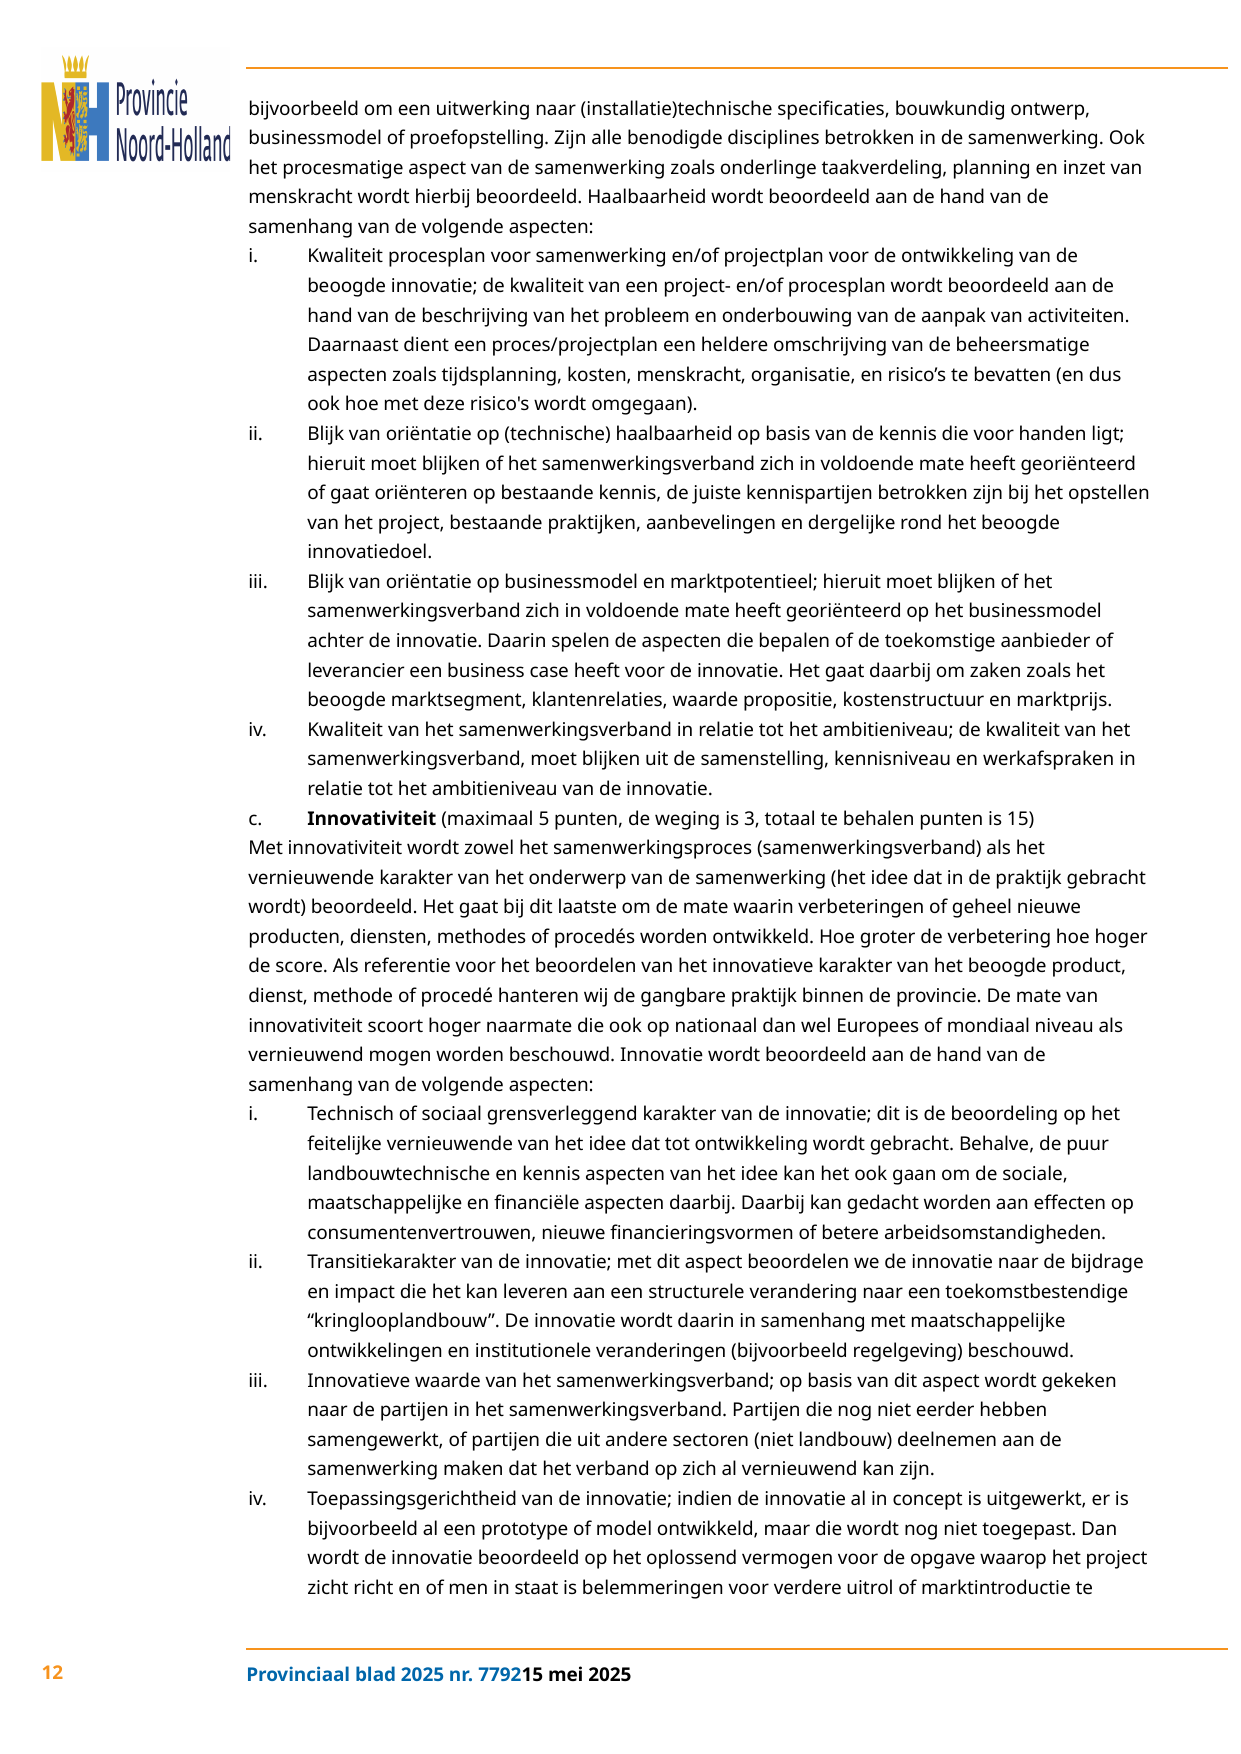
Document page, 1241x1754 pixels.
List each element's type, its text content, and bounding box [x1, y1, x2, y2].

list Kwaliteit van het samenwerkingsverband in relatie tot het ambitieniveau; de kwaliteit van het samenwerkingsverband, moet blijken uit de samenstelling, kennisniveau en werkafspraken in relatie tot het ambitieniveau van de innovatie. [248, 716, 1152, 801]
picture [41, 47, 231, 172]
text Met innovativiteit wordt zowel het samenwerkingsproces (samenwerkingsverband) als het vernieuwende karakter van het onderwerp van de samenwerking (het idee dat in de praktijk gebracht wordt) beoordeeld. Het gaat bij dit laatste om de mate waarin verbeteringen of geheel nieuwe producten, diensten, methodes of procedés worden ontwikkeld. Hoe groter de verbetering hoe hoger de score. Als referentie voor het beoordelen van het innovatieve karakter van het beoogde product, dienst, methode of procedé hanteren wij de gangbare praktijk binnen de provincie. De mate van innovativiteit scoort hoger naarmate die ook op nationaal dan wel Europees of mondiaal niveau als vernieuwend mogen worden beschouwd. Innovatie wordt beoordeeld aan de hand van de samenhang van de volgende aspecten: [248, 834, 1152, 1097]
list Kwaliteit procesplan voor samenwerking en/of projectplan voor de ontwikkeling van de beoogde innovatie; de kwaliteit van een project- en/of procesplan wordt beoordeeld aan de hand van de beschrijving van het probleem en onderbouwing van de aanpak van activiteiten. Daarnaast dient een proces/projectplan een heldere omschrijving van de beheersmatige aspecten zoals tijdsplanning, kosten, menskracht, organisatie, en risico’s te bevatten (en dus ook hoe met deze risico's wordt omgegaan). [248, 243, 1152, 416]
list Toepassingsgerichtheid van de innovatie; indien de innovatie al in concept is uitgewerkt, er is bijvoorbeeld al een prototype of model ontwikkeld, maar die wordt nog niet toegepast. Dan wordt de innovatie beoordeeld op het oplossend vermogen voor de opgave waarop het project zicht richt en of men in staat is belemmeringen voor verdere uitrol of marktintroductie te [248, 1485, 1152, 1600]
list Innovatieve waarde van het samenwerkingsverband; op basis van dit aspect wordt gekeken naar de partijen in het samenwerkingsverband. Partijen die nog niet eerder hebben samengewerkt, of partijen die uit andere sectoren (niet landbouw) deelnemen aan de samenwerking maken dat het verband op zich al vernieuwend kan zijn. [248, 1367, 1152, 1481]
list Blijk van oriëntatie op businessmodel en marktpotentieel; hieruit moet blijken of het samenwerkingsverband zich in voldoende mate heeft georiënteerd op het businessmodel achter de innovatie. Daarin spelen de aspecten die bepalen of de toekomstige aanbieder of leverancier een business case heeft voor de innovatie. Het gaat daarbij om zaken zoals het beoogde marktsegment, klantenrelaties, waarde propositie, kostenstructuur en marktprijs. [248, 568, 1152, 712]
list Blijk van oriëntatie op (technische) haalbaarheid op basis van de kennis die voor handen ligt; hieruit moet blijken of het samenwerkingsverband zich in voldoende mate heeft georiënteerd of gaat oriënteren op bestaande kennis, de juiste kennispartijen betrokken zijn bij het opstellen van het project, bestaande praktijken, aanbevelingen en dergelijke rond het beoogde innovatiedoel. [248, 420, 1152, 564]
list Transitiekarakter van de innovatie; met dit aspect beoordelen we de innovatie naar de bijdrage en impact die het kan leveren aan een structurele verandering naar een toekomstbestendige “kringlooplandbouw”. De innovatie wordt daarin in samenhang met maatschappelijke ontwikkelingen en institutionele veranderingen (bijvoorbeeld regelgeving) beschouwd. [248, 1248, 1152, 1363]
list Innovativiteit (maximaal 5 punten, de weging is 3, totaal te behalen punten is 15) [248, 805, 1152, 831]
list Technisch of sociaal grensverleggend karakter van de innovatie; dit is de beoordeling op het feitelijke vernieuwende van het idee dat tot ontwikkeling wordt gebracht. Behalve, de puur landbouwtechnische en kennis aspecten van het idee kan het ook gaan om de sociale, maatschappelijke en financiële aspecten daarbij. Daarbij kan gedacht worden aan effecten op consumentenvertrouwen, nieuwe financieringsvormen of betere arbeidsomstandigheden. [248, 1101, 1152, 1245]
text bijvoorbeeld om een uitwerking naar (installatie)technische specificaties, bouwkundig ontwerp, businessmodel of proefopstelling. Zijn alle benodigde disciplines betrokken in de samenwerking. Ook het procesmatige aspect van de samenwerking zoals onderlinge taakverdeling, planning en inzet van menskracht wordt hierbij beoordeeld. Haalbaarheid wordt beoordeeld aan de hand van de samenhang van de volgende aspecten: [248, 95, 1152, 239]
